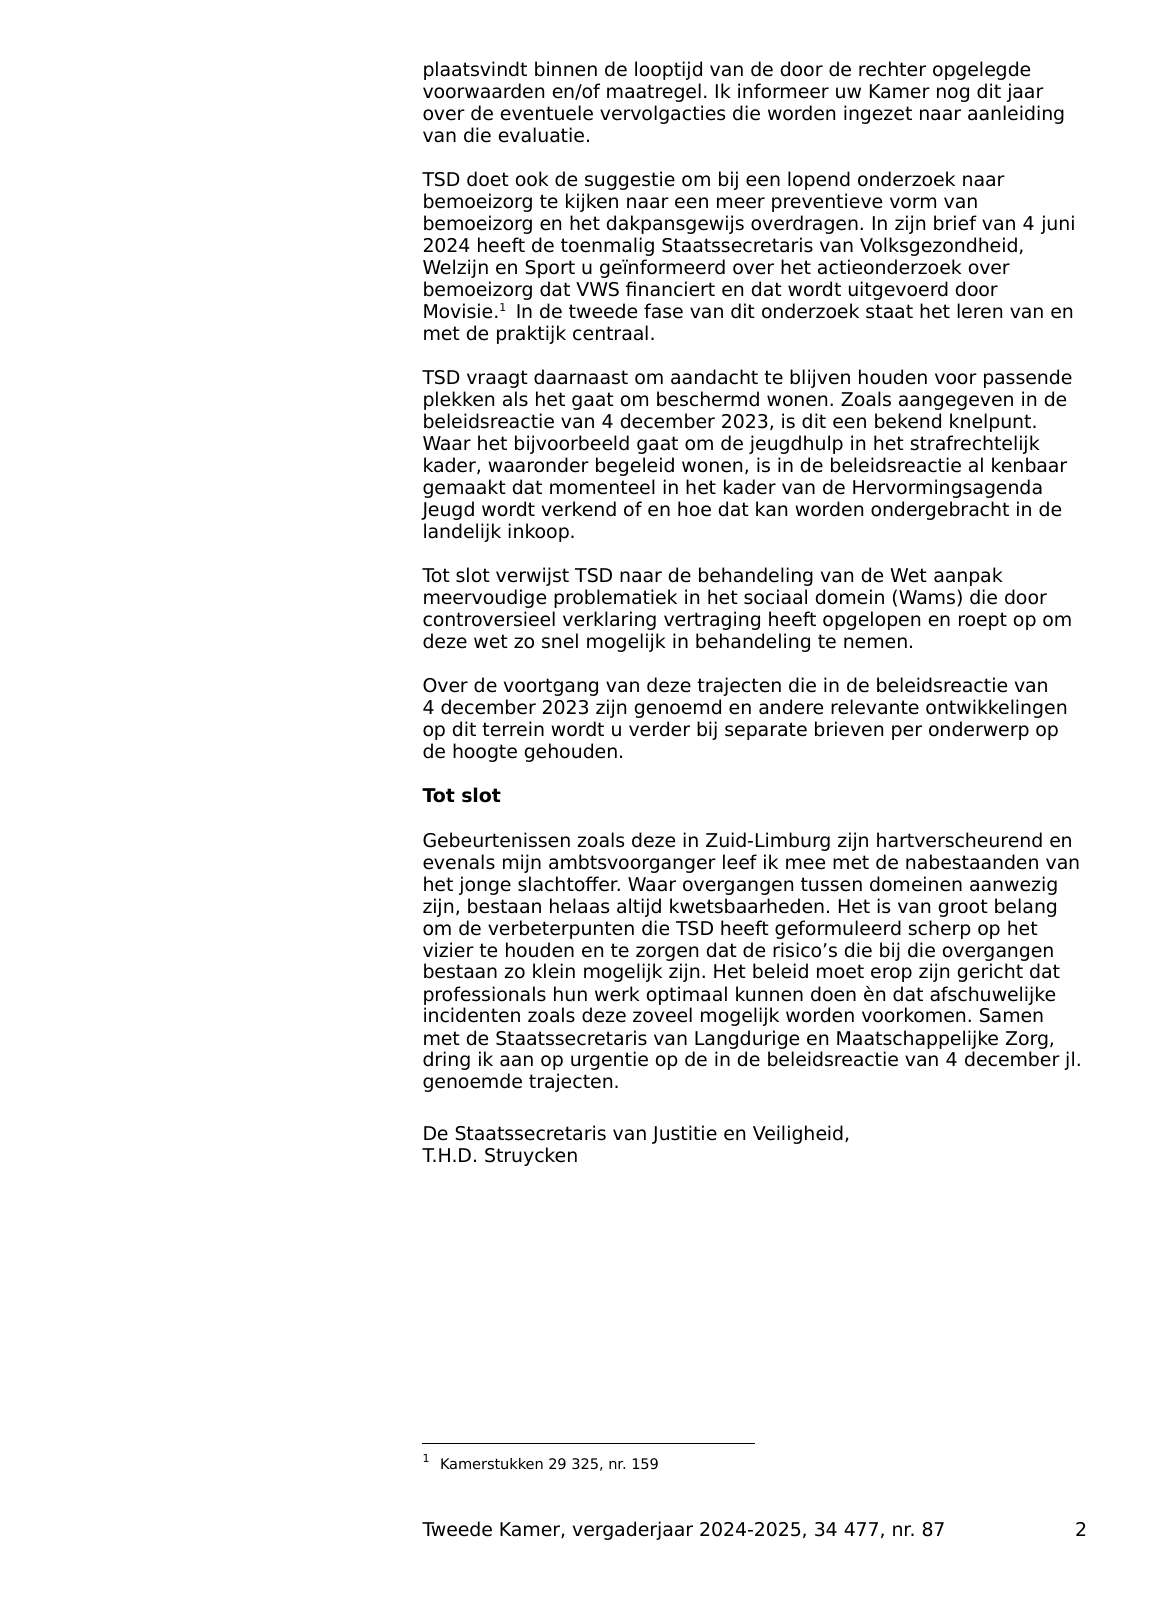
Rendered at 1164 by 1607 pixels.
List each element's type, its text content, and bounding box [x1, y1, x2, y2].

text De Staatssecretaris van Justitie en Veiligheid, T.H.D. Struycken [422, 1123, 1087, 1167]
subtitle Tot slot [422, 785, 1087, 807]
text TSD vraagt daarnaast om aandacht te blijven houden voor passende plekken als het gaat om beschermd wonen. Zoals aangegeven in de beleidsreactie van 4 december 2023, is dit een bekend knelpunt. Waar het bijvoorbeeld gaat om de jeugdhulp in het strafrechtelijk kader, waaronder begeleid wonen, is in de beleidsreactie al kenbaar gemaakt dat momenteel in het kader van de Hervormingsagenda Jeugd wordt verkend of en hoe dat kan worden ondergebracht in de landelijk inkoop. [422, 367, 1087, 543]
text TSD doet ook de suggestie om bij een lopend onderzoek naar bemoeizorg te kijken naar een meer preventieve vorm van bemoeizorg en het dakpansgewijs overdragen. In zijn brief van 4 juni 2024 heeft de toenmalig Staatssecretaris van Volksgezondheid, Welzijn en Sport u geïnformeerd over het actieonderzoek over bemoeizorg dat VWS financiert en dat wordt uitgevoerd door Movisie. In de tweede fase van dit onderzoek staat het leren van en met de praktijk centraal. [422, 169, 1087, 345]
text Gebeurtenissen zoals deze in Zuid-Limburg zijn hartverscheurend en evenals mijn ambtsvoorganger leef ik mee met de nabestaanden van het jonge slachtoffer. Waar overgangen tussen domeinen aanwezig zijn, bestaan helaas altijd kwetsbaarheden. Het is van groot belang om de verbeterpunten die TSD heeft geformuleerd scherp op het vizier te houden en te zorgen dat de risico’s die bij die overgangen bestaan zo klein mogelijk zijn. Het beleid moet erop zijn gericht dat professionals hun werk optimaal kunnen doen èn dat afschuwelijke incidenten zoals deze zoveel mogelijk worden voorkomen. Samen met de Staatssecretaris van Langdurige en Maatschappelijke Zorg, dring ik aan op urgentie op de in de beleidsreactie van 4 december jl. genoemde trajecten. [422, 829, 1087, 1093]
text Over de voortgang van deze trajecten die in de beleidsreactie van 4 december 2023 zijn genoemd en andere relevante ontwikkelingen op dit terrein wordt u verder bij separate brieven per onderwerp op de hoogte gehouden. [422, 675, 1087, 763]
text plaatsvindt binnen de looptijd van de door de rechter opgelegde voorwaarden en/of maatregel. Ik informeer uw Kamer nog dit jaar over de eventuele vervolgacties die worden ingezet naar aanleiding van die evaluatie. [422, 59, 1087, 147]
text Tot slot verwijst TSD naar de behandeling van de Wet aanpak meervoudige problematiek in het sociaal domein (Wams) die door controversieel verklaring vertraging heeft opgelopen en roept op om deze wet zo snel mogelijk in behandeling te nemen. [422, 565, 1087, 653]
text Kamerstukken 29 325, nr. 159 [422, 1452, 1087, 1474]
